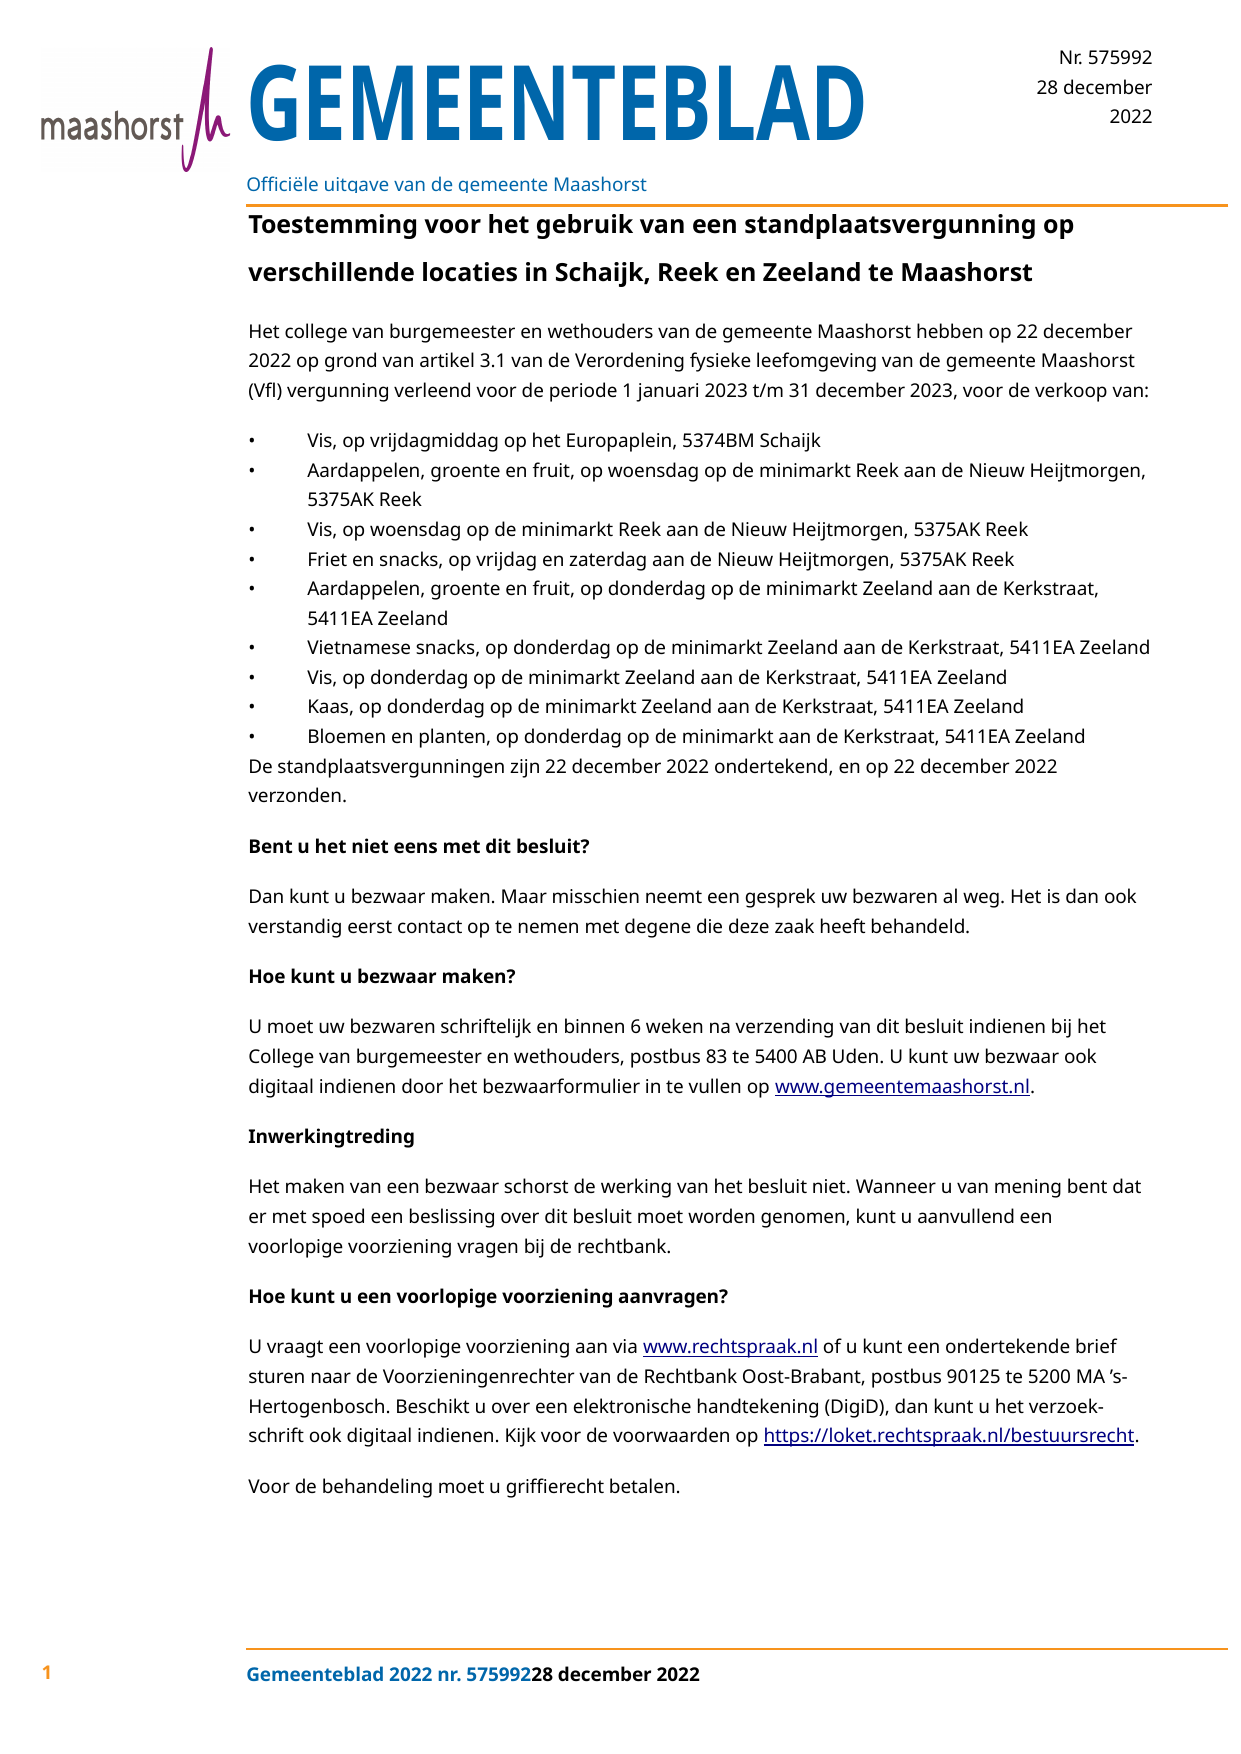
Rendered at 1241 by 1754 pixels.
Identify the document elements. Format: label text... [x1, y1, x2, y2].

text Het maken van een bezwaar schorst de werking van het besluit niet. Wanneer u van mening bent dat er met spoed een beslissing over dit besluit moet worden genomen, kunt u aanvullend een voorlopige voorziening vragen bij de rechtbank. [248, 1174, 1152, 1259]
list Vis, op woensdag op de minimarkt Reek aan de Nieuw Heijtmorgen, 5375AK Reek [248, 516, 1152, 542]
text De standplaatsvergunningen zijn 22 december 2022 ondertekend, en op 22 december 2022 verzonden. [248, 753, 1152, 808]
text Voor de behandeling moet u griffierecht betalen. [248, 1473, 1152, 1499]
picture [41, 47, 231, 172]
text Toestemming voor het gebruik van een standplaatsvergunning op verschillende locaties in Schaijk, Reek en Zeeland te Maashorst [248, 207, 1152, 288]
text U vraagt een voorlopige voorziening aan via www.rechtspraak.nl of u kunt een ondertekende brief sturen naar de Voorzieningenrechter van de Rechtbank Oost-Brabant, postbus 90125 te 5200 MA ’s-Hertogenbosch. Beschikt u over een elektronische handtekening (DigiD), dan kunt u het verzoek-schrift ook digitaal indienen. Kijk voor de voorwaarden op https://loket.rechtspraak.nl/bestuursrecht. [248, 1334, 1152, 1448]
text Hoe kunt u een voorlopige voorziening aanvragen? [248, 1283, 1152, 1309]
list Vietnamese snacks, op donderdag op de minimarkt Zeeland aan de Kerkstraat, 5411EA Zeeland [248, 634, 1152, 660]
text Dan kunt u bezwaar maken. Maar misschien neemt een gesprek uw bezwaren al weg. Het is dan ook verstandig eerst contact op te nemen met degene die deze zaak heeft behandeld. [248, 883, 1152, 939]
text U moet uw bezwaren schriftelijk en binnen 6 weken na verzending van dit besluit indienen bij het College van burgemeester en wethouders, postbus 83 te 5400 AB Uden. U kunt uw bezwaar ook digitaal indienen door het bezwaarformulier in te vullen op www.gemeentemaashorst.nl. [248, 1014, 1152, 1099]
list Bloemen en planten, op donderdag op de minimarkt aan de Kerkstraat, 5411EA Zeeland [248, 723, 1152, 749]
list Vis, op donderdag op de minimarkt Zeeland aan de Kerkstraat, 5411EA Zeeland [248, 664, 1152, 690]
text Hoe kunt u bezwaar maken? [248, 963, 1152, 989]
text Bent u het niet eens met dit besluit? [248, 833, 1152, 859]
list Vis, op vrijdagmiddag op het Europaplein, 5374BM Schaijk [248, 427, 1152, 453]
list Friet en snacks, op vrijdag en zaterdag aan de Nieuw Heijtmorgen, 5375AK Reek [248, 546, 1152, 572]
text Het college van burgemeester en wethouders van de gemeente Maashorst hebben op 22 december 2022 op grond van artikel 3.1 van de Verordening fysieke leefomgeving van de gemeente Maashorst (Vfl) vergunning verleend voor de periode 1 januari 2023 t/m 31 december 2023, voor de verkoop van: [248, 318, 1152, 403]
list Kaas, op donderdag op de minimarkt Zeeland aan de Kerkstraat, 5411EA Zeeland [248, 694, 1152, 719]
list Aardappelen, groente en fruit, op donderdag op de minimarkt Zeeland aan de Kerkstraat, 5411EA Zeeland [248, 575, 1152, 631]
list Aardappelen, groente en fruit, op woensdag op de minimarkt Reek aan de Nieuw Heijtmorgen, 5375AK Reek [248, 457, 1152, 512]
text Inwerkingtreding [248, 1123, 1152, 1149]
